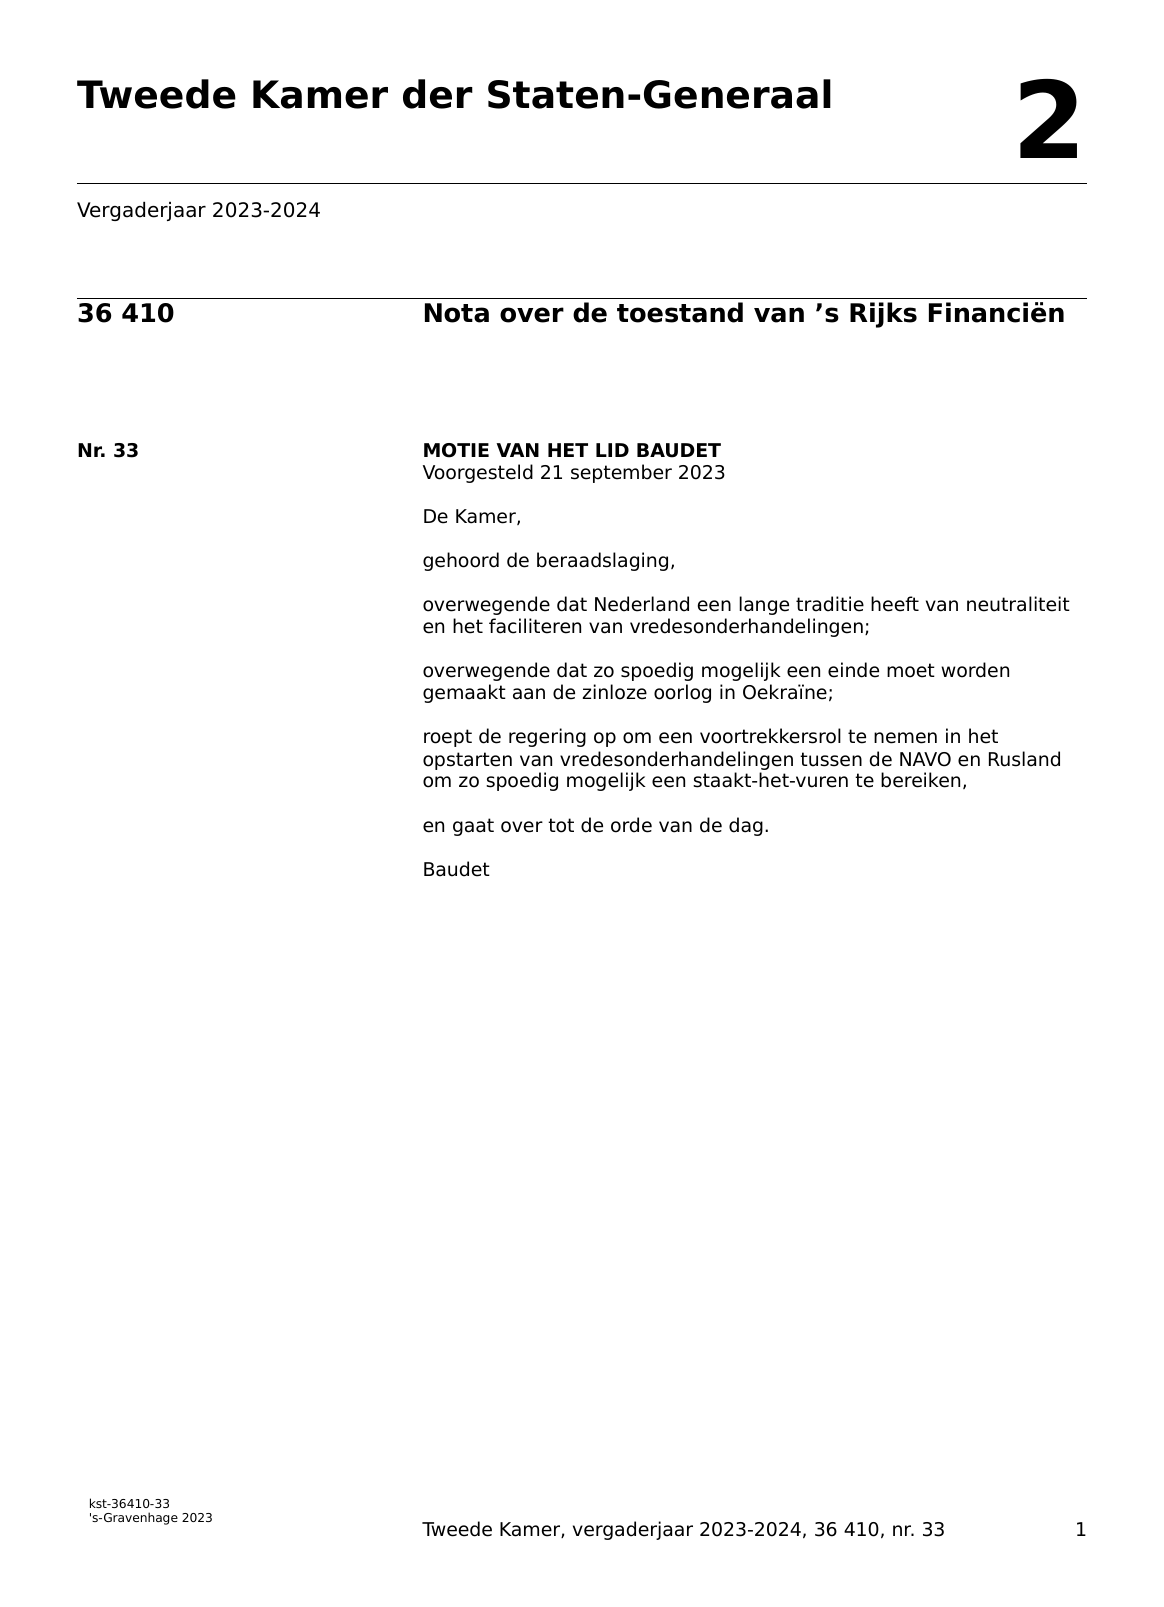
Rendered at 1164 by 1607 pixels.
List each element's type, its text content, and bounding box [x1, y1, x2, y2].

subtitle 36 410 Nota over de toestand van ’s Rijks Financiën [77, 299, 1087, 329]
text Baudet [422, 859, 1087, 881]
text Voorgesteld 21 september 2023 [422, 462, 1087, 484]
subtitle Nr. 33 MOTIE VAN HET LID BAUDET [77, 440, 1087, 462]
text en gaat over tot de orde van de dag. [422, 814, 1087, 837]
text kst-36410-33 [88, 1497, 323, 1511]
table_header Tweede Kamer der Staten-Generaal [77, 59, 886, 183]
table_header 2 [886, 59, 1087, 183]
text roept de regering op om een voortrekkersrol te nemen in het opstarten van vredesonderhandelingen tussen de NAVO en Rusland om zo spoedig mogelijk een staakt-het-vuren te bereiken, [422, 726, 1087, 792]
table_cell Vergaderjaar 2023-2024 [77, 184, 1087, 298]
text 's-Gravenhage 2023 [88, 1511, 323, 1525]
text gehoord de beraadslaging, [422, 550, 1087, 572]
text overwegende dat Nederland een lange traditie heeft van neutraliteit en het faciliteren van vredesonderhandelingen; [422, 594, 1087, 638]
text De Kamer, [422, 506, 1087, 528]
text overwegende dat zo spoedig mogelijk een einde moet worden gemaakt aan de zinloze oorlog in Oekraïne; [422, 660, 1087, 704]
